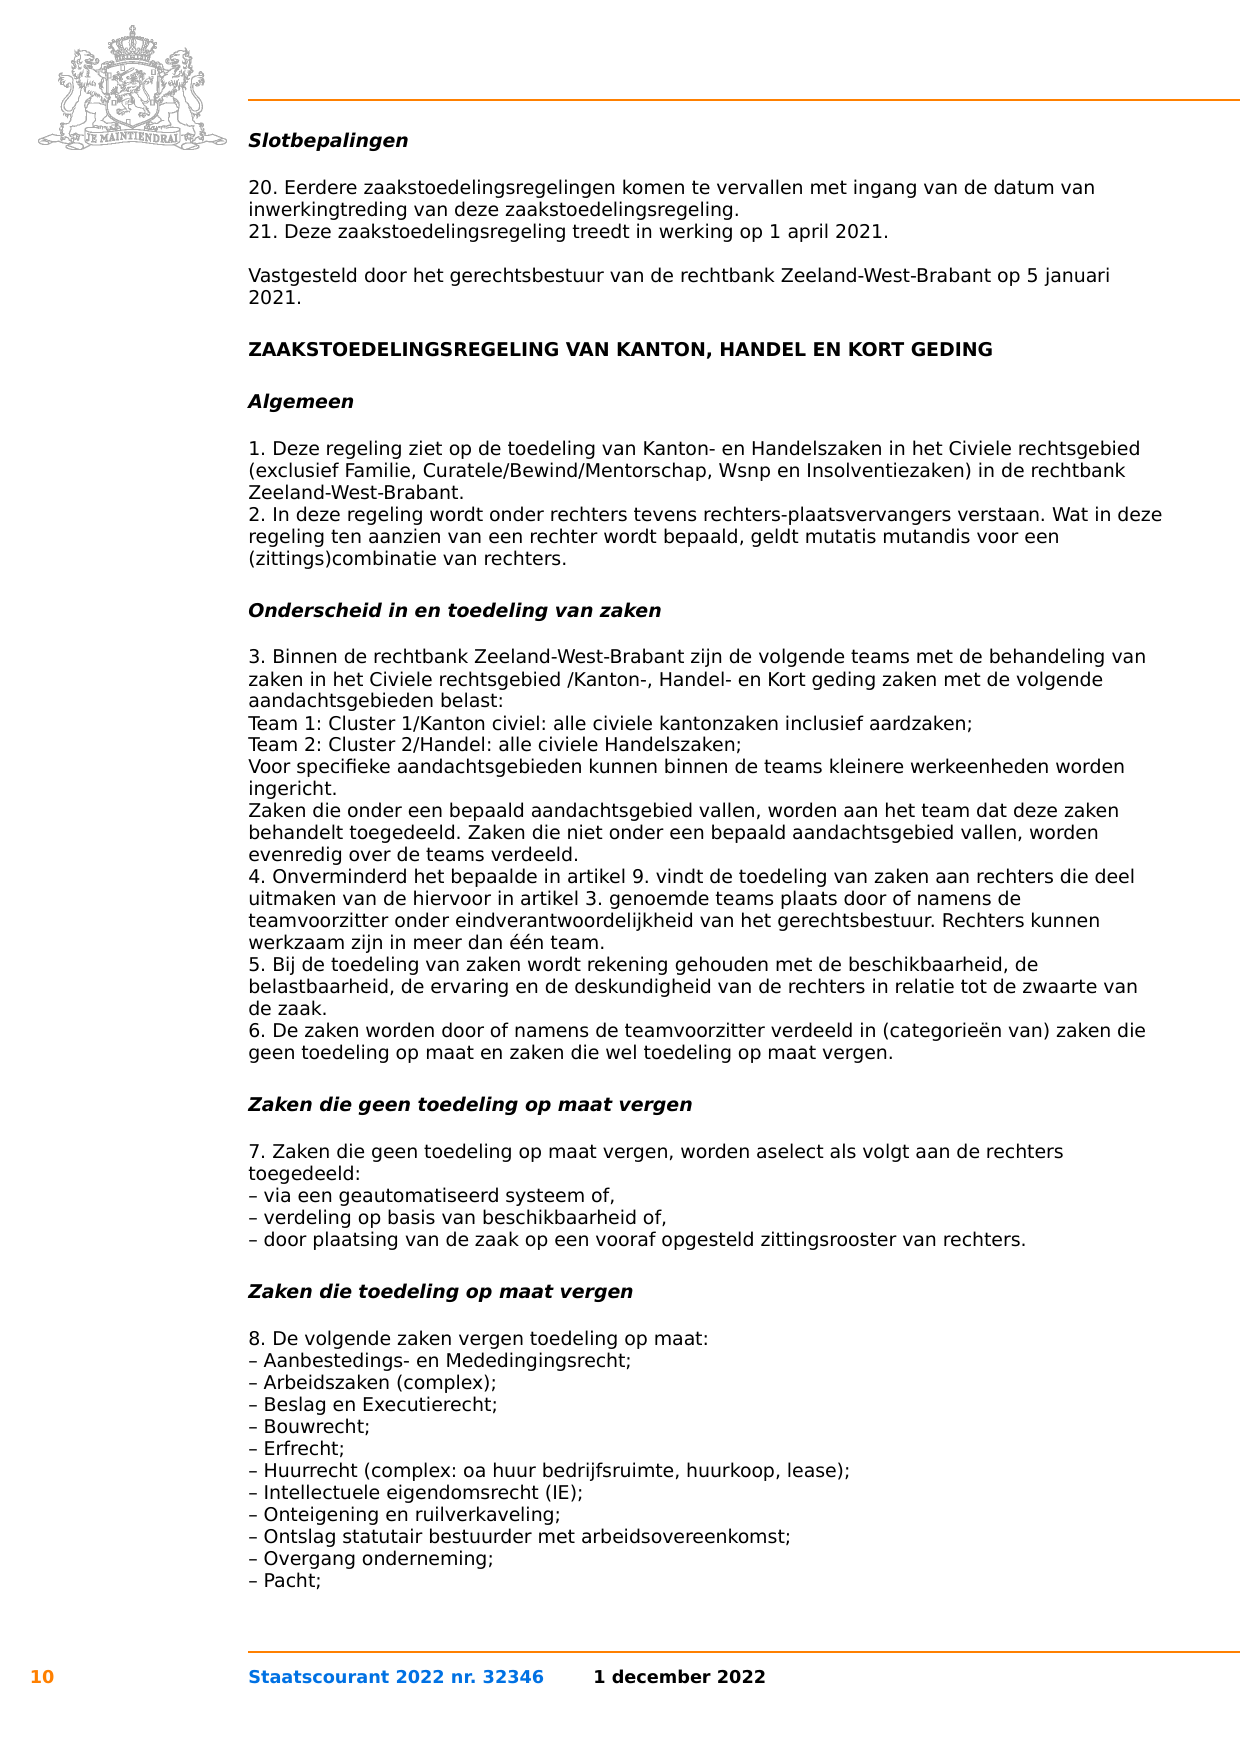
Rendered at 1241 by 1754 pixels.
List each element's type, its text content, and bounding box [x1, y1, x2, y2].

text 8. De volgende zaken vergen toedeling op maat: [248, 1328, 1163, 1350]
text Vastgesteld door het gerechtsbestuur van de rechtbank Zeeland-West-Brabant op 5 januari 2021. [248, 265, 1163, 309]
text 7. Zaken die geen toedeling op maat vergen, worden aselect als volgt aan de rechters toegedeeld: [248, 1141, 1163, 1185]
text 5. Bij de toedeling van zaken wordt rekening gehouden met de beschikbaarheid, de belastbaarheid, de ervaring en de deskundigheid van de rechters in relatie tot de zwaarte van de zaak. [248, 954, 1163, 1020]
text – Ontslag statutair bestuurder met arbeidsovereenkomst; [248, 1526, 1163, 1548]
text – Arbeidszaken (complex); [248, 1372, 1163, 1394]
text – Aanbestedings- en Mededingingsrecht; [248, 1350, 1163, 1372]
text – Beslag en Executierecht; [248, 1394, 1163, 1416]
subtitle Zaken die toedeling op maat vergen [248, 1281, 1163, 1303]
text 3. Binnen de rechtbank Zeeland-West-Brabant zijn de volgende teams met de behandeling van zaken in het Civiele rechtsgebied /Kanton-, Handel- en Kort geding zaken met de volgende aandachtsgebieden belast: [248, 646, 1163, 712]
subtitle ZAAKSTOEDELINGSREGELING VAN KANTON, HANDEL EN KORT GEDING [248, 339, 1163, 361]
text – Erfrecht; [248, 1438, 1163, 1460]
text 21. Deze zaakstoedelingsregeling treedt in werking op 1 april 2021. [248, 221, 1163, 243]
text 6. De zaken worden door of namens de teamvoorzitter verdeeld in (categorieën van) zaken die geen toedeling op maat en zaken die wel toedeling op maat vergen. [248, 1020, 1163, 1064]
text – Huurrecht (complex: oa huur bedrijfsruimte, huurkoop, lease); [248, 1460, 1163, 1482]
text Team 1: Cluster 1/Kanton civiel: alle civiele kantonzaken inclusief aardzaken; [248, 712, 1163, 734]
text – Bouwrecht; [248, 1416, 1163, 1438]
subtitle Onderscheid in en toedeling van zaken [248, 599, 1163, 621]
subtitle Slotbepalingen [248, 130, 1163, 152]
text – Overgang onderneming; [248, 1548, 1163, 1570]
text 2. In deze regeling wordt onder rechters tevens rechters-plaatsvervangers verstaan. Wat in deze regeling ten aanzien van een rechter wordt bepaald, geldt mutatis mutandis voor een (zittings)combinatie van rechters. [248, 503, 1163, 569]
text 20. Eerdere zaakstoedelingsregelingen komen te vervallen met ingang van de datum van inwerkingtreding van deze zaakstoedelingsregeling. [248, 177, 1163, 221]
text Zaken die onder een bepaald aandachtsgebied vallen, worden aan het team dat deze zaken behandelt toegedeeld. Zaken die niet onder een bepaald aandachtsgebied vallen, worden evenredig over de teams verdeeld. [248, 800, 1163, 866]
text – door plaatsing van de zaak op een vooraf opgesteld zittingsrooster van rechters. [248, 1229, 1163, 1251]
text 1. Deze regeling ziet op de toedeling van Kanton- en Handelszaken in het Civiele rechtsgebied (exclusief Familie, Curatele/Bewind/Mentorschap, Wsnp en Insolventiezaken) in de rechtbank Zeeland-West-Brabant. [248, 438, 1163, 503]
text – via een geautomatiseerd systeem of, [248, 1185, 1163, 1207]
text Team 2: Cluster 2/Handel: alle civiele Handelszaken; [248, 734, 1163, 756]
text – Pacht; [248, 1570, 1163, 1592]
text – Onteigening en ruilverkaveling; [248, 1504, 1163, 1526]
text Voor specifieke aandachtsgebieden kunnen binnen de teams kleinere werkeenheden worden ingericht. [248, 756, 1163, 800]
text – Intellectuele eigendomsrecht (IE); [248, 1482, 1163, 1504]
text 4. Onverminderd het bepaalde in artikel 9. vindt de toedeling van zaken aan rechters die deel uitmaken van de hiervoor in artikel 3. genoemde teams plaats door of namens de teamvoorzitter onder eindverantwoordelijkheid van het gerechtsbestuur. Rechters kunnen werkzaam zijn in meer dan één team. [248, 866, 1163, 954]
subtitle Algemeen [248, 391, 1163, 413]
subtitle Zaken die geen toedeling op maat vergen [248, 1094, 1163, 1116]
text – verdeling op basis van beschikbaarheid of, [248, 1207, 1163, 1229]
picture [38, 25, 227, 150]
